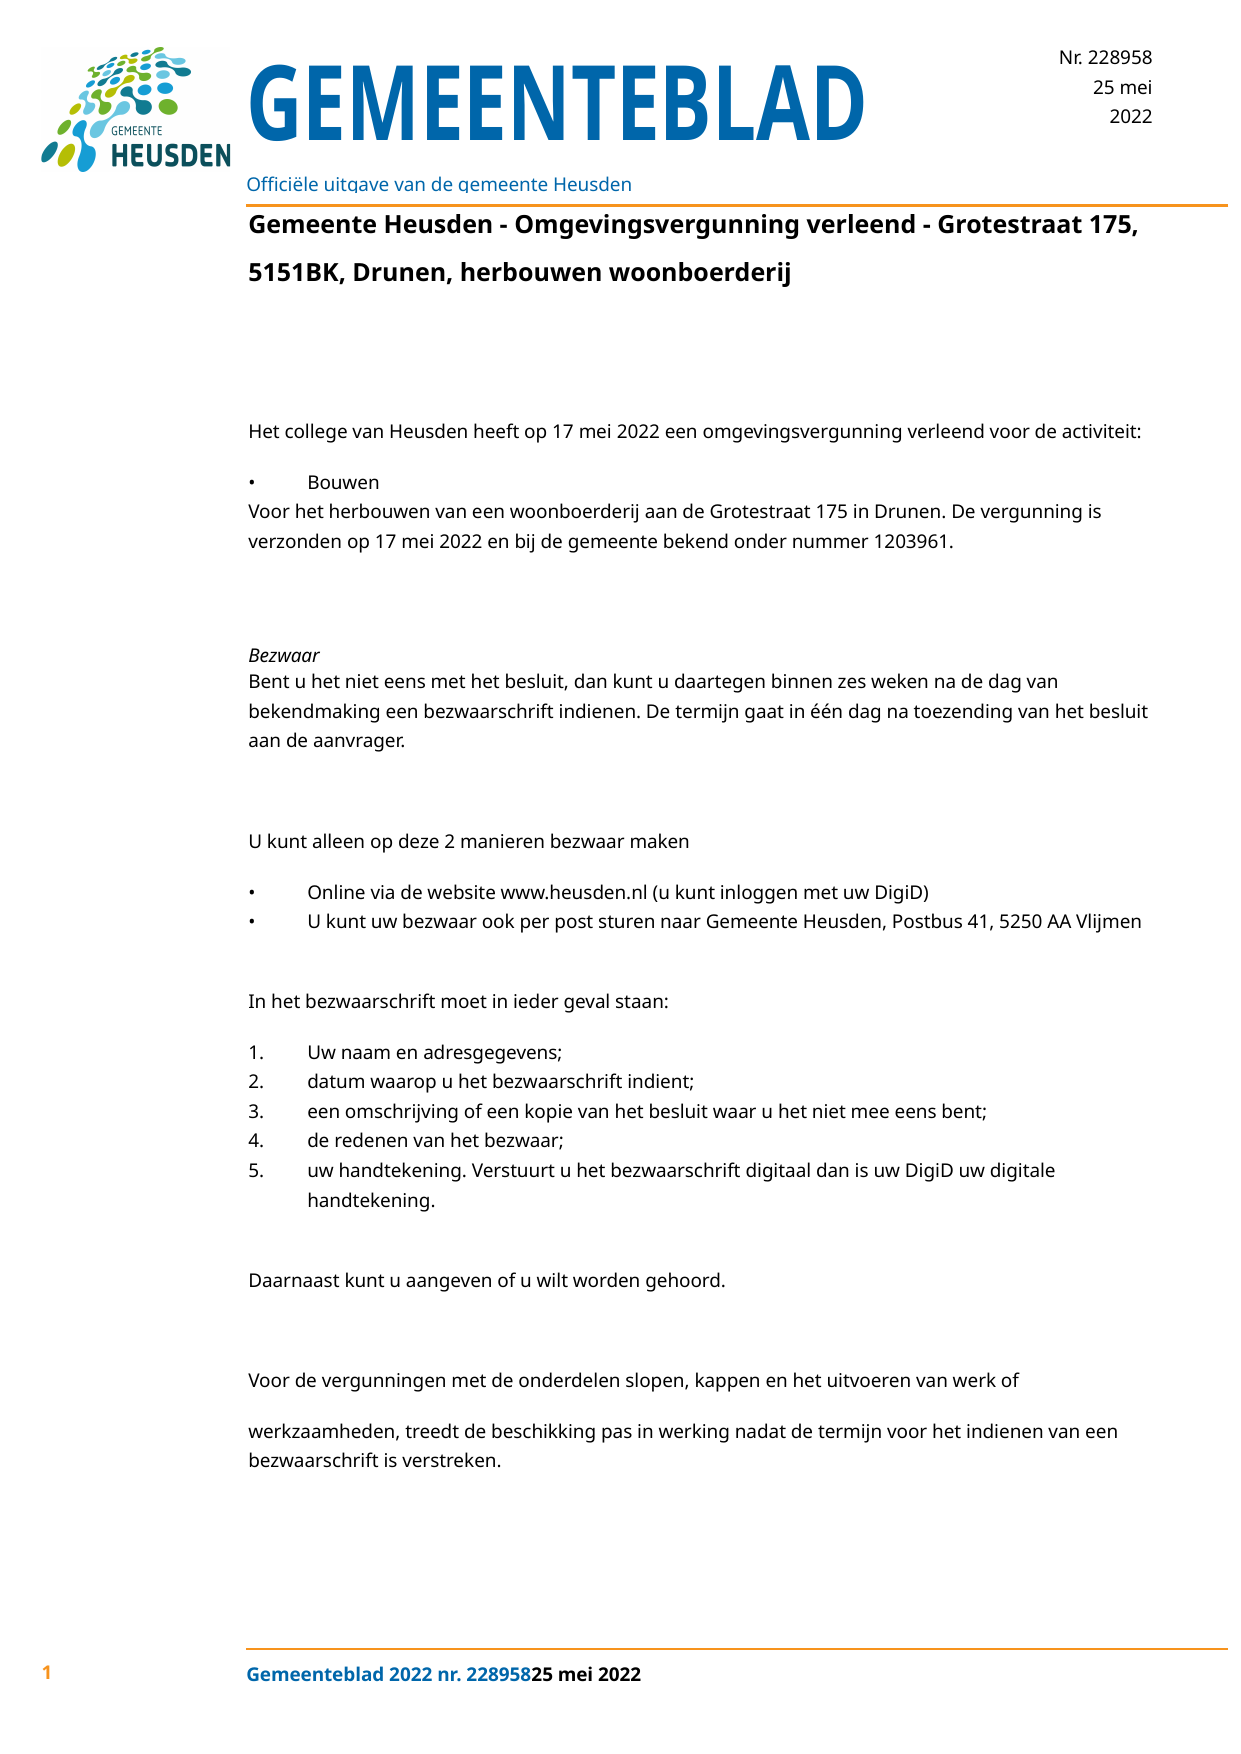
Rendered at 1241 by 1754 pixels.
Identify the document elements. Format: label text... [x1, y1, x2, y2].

text U kunt alleen op deze 2 manieren bezwaar maken [248, 828, 1152, 854]
list datum waarop u het bezwaarschrift indient; [248, 1068, 1152, 1094]
list uw handtekening. Verstuurt u het bezwaarschrift digitaal dan is uw DigiD uw digitale handtekening. [248, 1157, 1152, 1212]
text Voor het herbouwen van een woonboerderij aan de Grotestraat 175 in Drunen. De vergunning is verzonden op 17 mei 2022 en bij de gemeente bekend onder nummer 1203961. [248, 499, 1152, 554]
picture [41, 47, 231, 172]
text werkzaamheden, treedt de beschikking pas in werking nadat de termijn voor het indienen van een bezwaarschrift is verstreken. [248, 1418, 1152, 1473]
list U kunt uw bezwaar ook per post sturen naar Gemeente Heusden, Postbus 41, 5250 AA Vlijmen [248, 908, 1152, 934]
list de redenen van het bezwaar; [248, 1128, 1152, 1153]
text Daarnaast kunt u aangeven of u wilt worden gehoord. [248, 1267, 1152, 1292]
list Bouwen [248, 469, 1152, 495]
text Voor de vergunningen met de onderdelen slopen, kappen en het uitvoeren van werk of [248, 1368, 1152, 1393]
text Het college van Heusden heeft op 17 mei 2022 een omgevingsvergunning verleend voor de activiteit: [248, 419, 1152, 444]
text Bent u het niet eens met het besluit, dan kunt u daartegen binnen zes weken na de dag van bekendmaking een bezwaarschrift indienen. De termijn gaat in één dag na toezending van het besluit aan de aanvrager. [248, 668, 1152, 753]
list een omschrijving of een kopie van het besluit waar u het niet mee eens bent; [248, 1098, 1152, 1124]
list Online via de website www.heusden.nl (u kunt inloggen met uw DigiD) [248, 879, 1152, 904]
text Bezwaar [248, 643, 1152, 668]
text In het bezwaarschrift moet in ieder geval staan: [248, 988, 1152, 1014]
list Uw naam en adresgegevens; [248, 1039, 1152, 1064]
text Gemeente Heusden - Omgevingsvergunning verleend - Grotestraat 175, 5151BK, Drunen, herbouwen woonboerderij [248, 207, 1152, 288]
